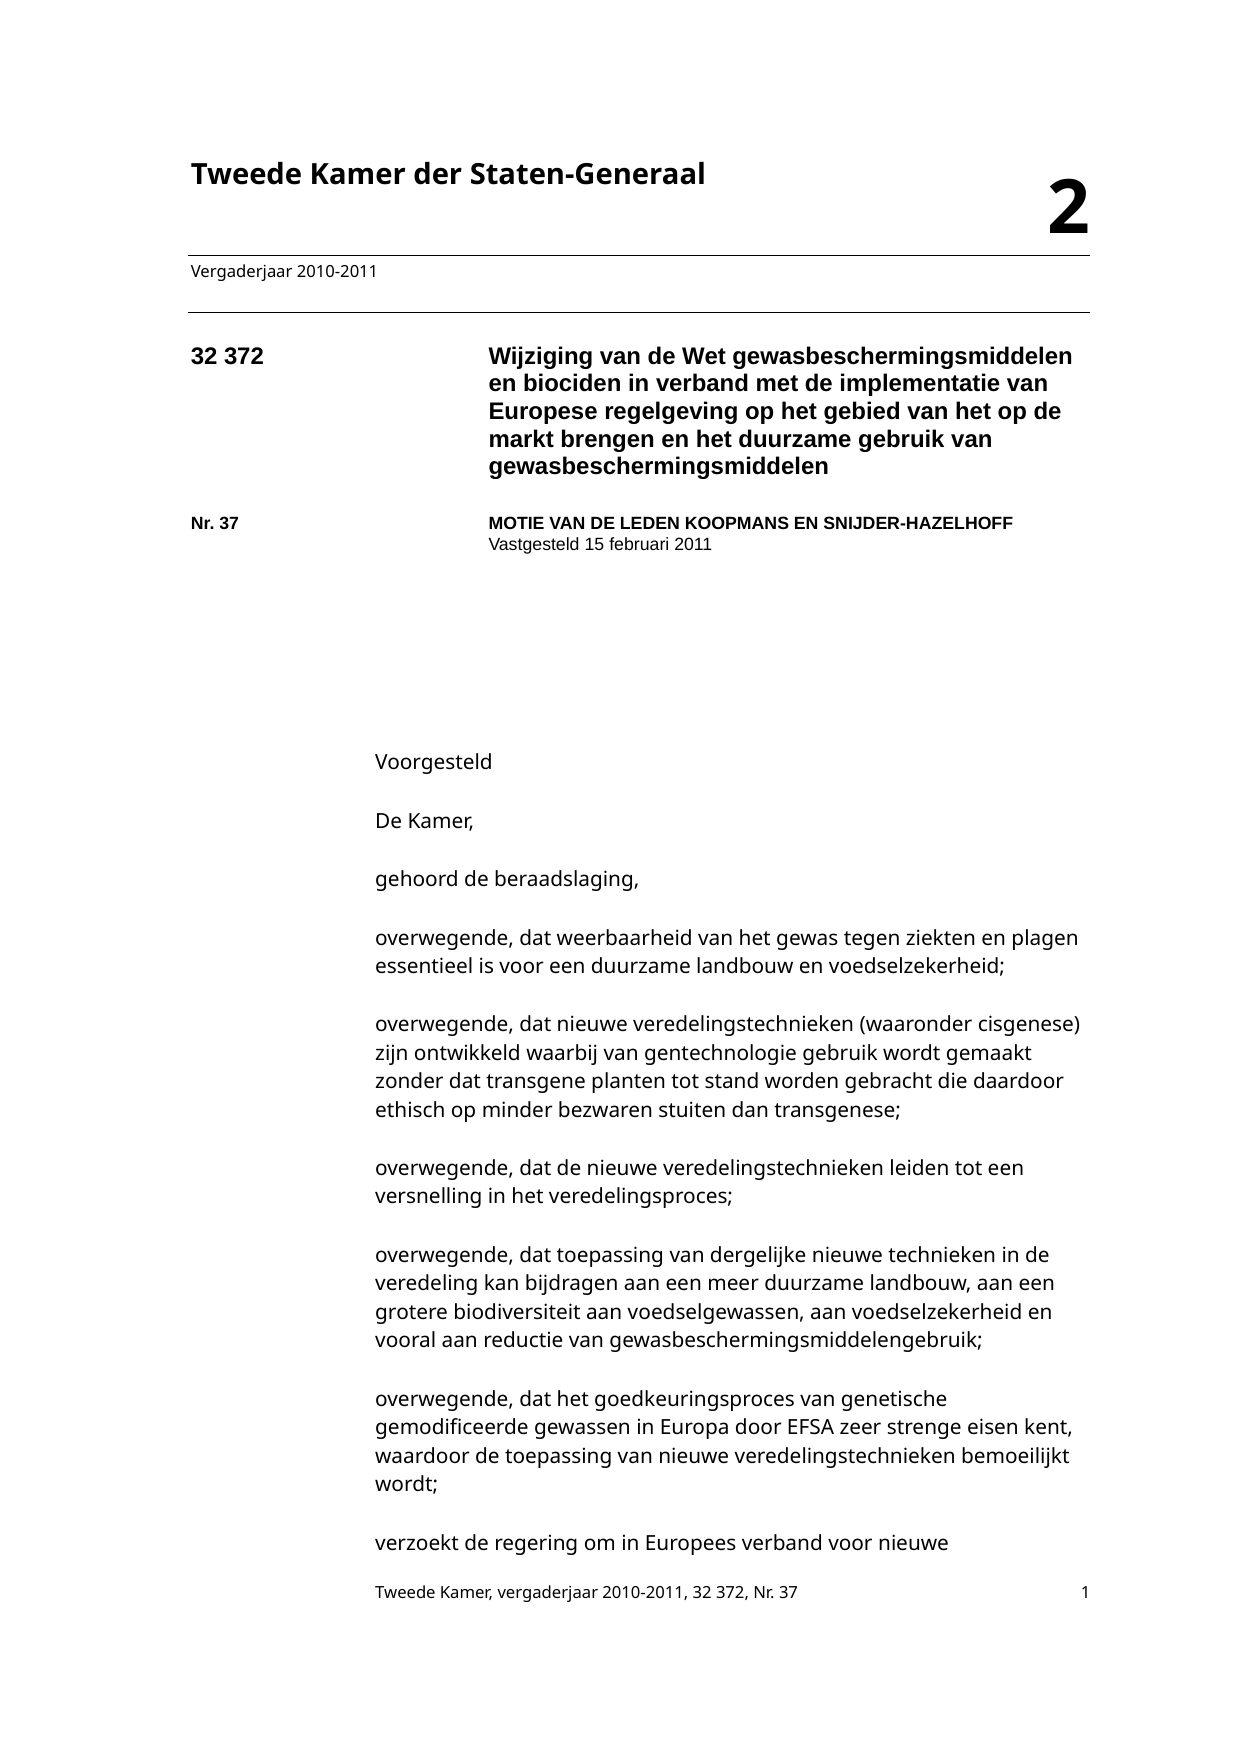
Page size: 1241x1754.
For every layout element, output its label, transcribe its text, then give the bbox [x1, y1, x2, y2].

table_header 2 [910, 150, 1090, 255]
text verzoekt de regering om in Europees verband voor nieuwe [375, 1528, 1090, 1556]
table_header Tweede Kamer der Staten-Generaal [188, 150, 909, 255]
text overwegende, dat de nieuwe veredelingstechnieken leiden tot een versnelling in het veredelingsproces; [375, 1153, 1090, 1210]
text overwegende, dat nieuwe veredelingstechnieken (waaronder cisgenese) zijn ontwikkeld waarbij van gentechnologie gebruik wordt gemaakt zonder dat transgene planten tot stand worden gebracht die daardoor ethisch op minder bezwaren stuiten dan transgenese; [375, 1009, 1090, 1123]
text overwegende, dat toepassing van dergelijke nieuwe technieken in de veredeling kan bijdragen aan een meer duurzame landbouw, aan een grotere biodiversiteit aan voedselgewassen, aan voedselzekerheid en vooral aan reductie van gewasbeschermingsmiddelengebruik; [375, 1240, 1090, 1354]
text overwegende, dat het goedkeuringsproces van genetische gemodificeerde gewassen in Europa door EFSA zeer strenge eisen kent, waardoor de toepassing van nieuwe veredelingstechnieken bemoeilijkt wordt; [375, 1384, 1090, 1498]
table_cell Vergaderjaar 2010-2011 [188, 256, 485, 312]
table_cell MOTIE VAN DE LEDEN KOOPMANS EN SNIJDER-HAZELHOFF Vastgesteld 15 februari 2011 [485, 510, 1090, 629]
table_cell Wijziging van de Wet gewasbeschermingsmiddelen en biociden in verband met de implementatie van Europese regelgeving op het gebied van het op de markt brengen en het duurzame gebruik van gewasbeschermingsmiddelen [485, 339, 1090, 510]
text Voorgesteld [375, 747, 1090, 776]
table_cell [485, 256, 1090, 312]
text gehoord de beraadslaging, [375, 864, 1090, 893]
table_cell [485, 313, 1090, 339]
text overwegende, dat weerbaarheid van het gewas tegen ziekten en plagen essentieel is voor een duurzame landbouw en voedselzekerheid; [375, 923, 1090, 979]
table_cell Nr. 37 [188, 510, 485, 629]
table_cell [188, 313, 485, 339]
text De Kamer, [375, 806, 1090, 834]
table_cell 32 372 [188, 339, 485, 510]
